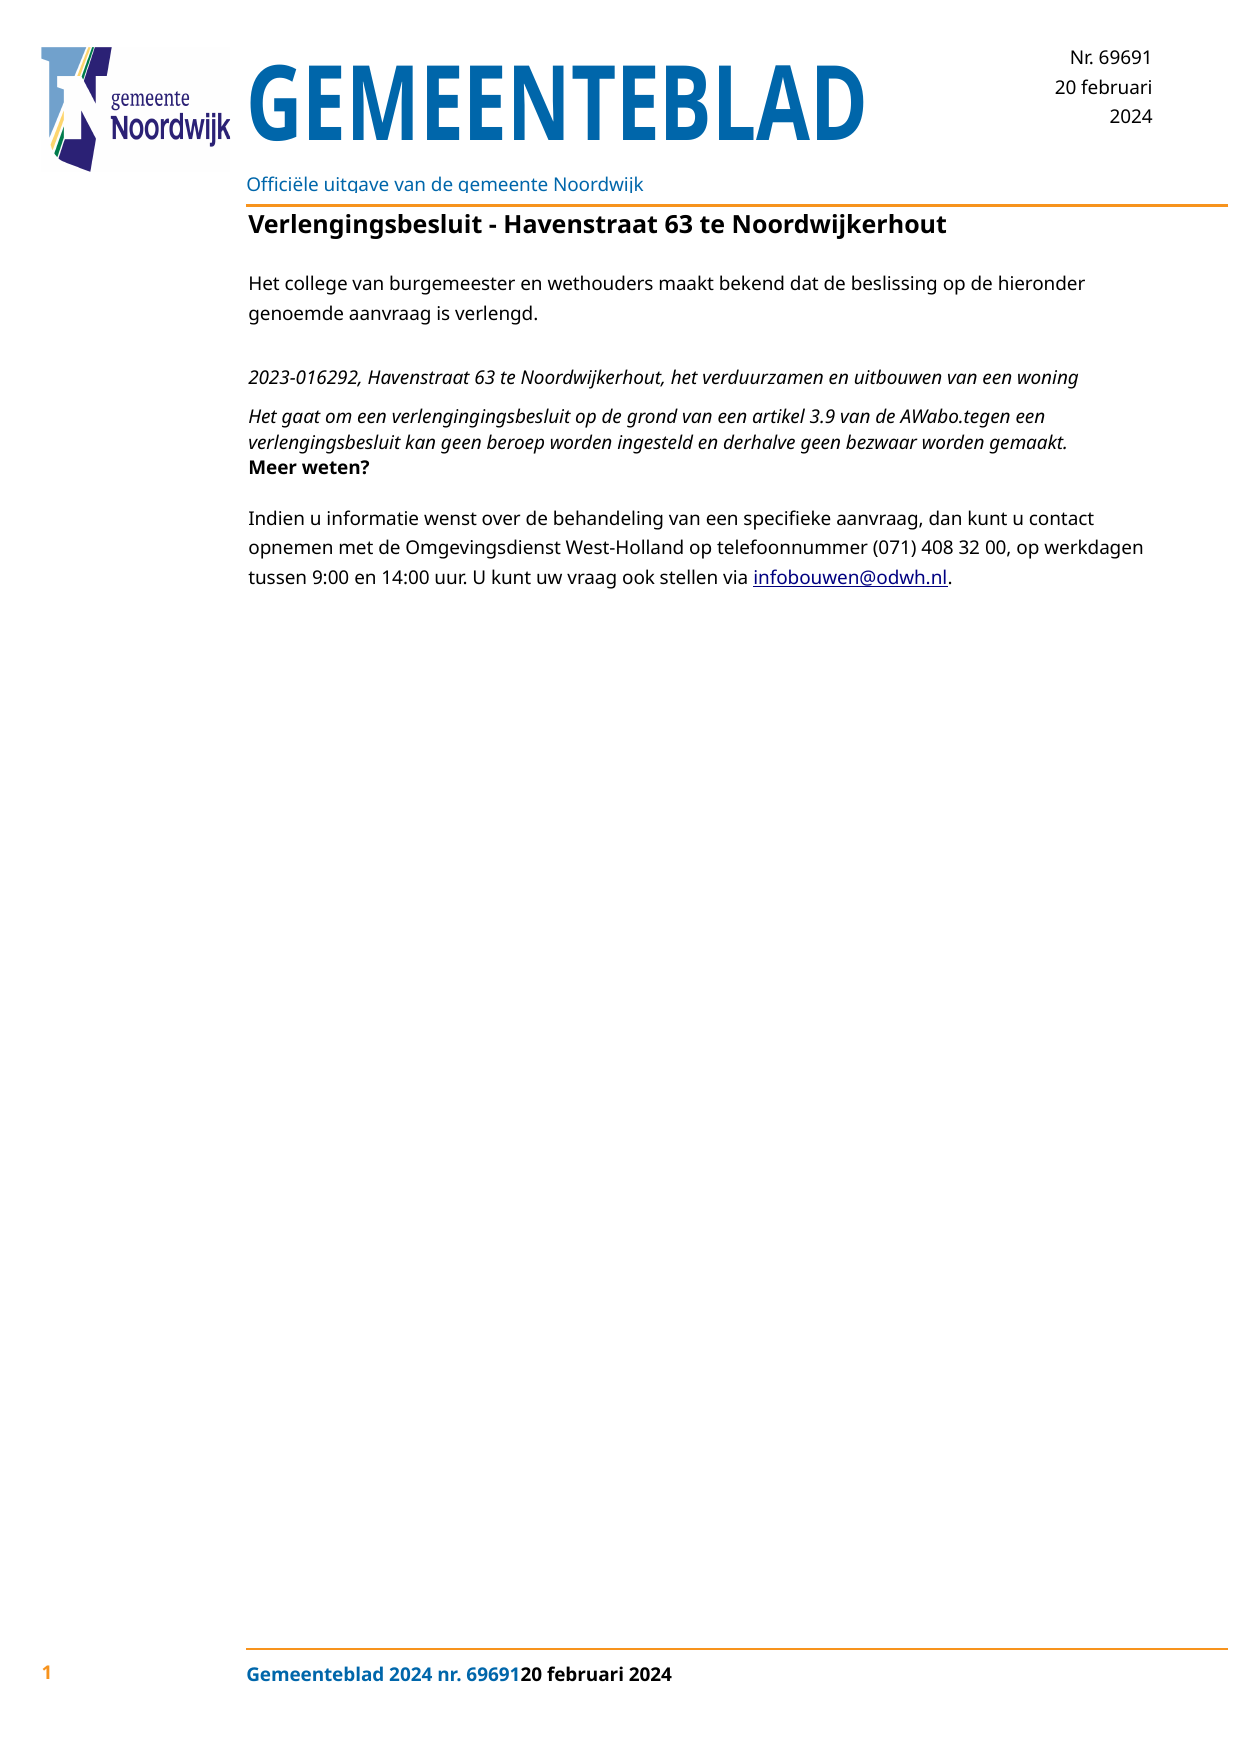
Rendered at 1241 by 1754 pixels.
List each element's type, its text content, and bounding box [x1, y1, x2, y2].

picture [41, 47, 231, 172]
text Meer weten? [248, 454, 1152, 480]
text Het college van burgemeester en wethouders maakt bekend dat de beslissing op de hieronder genoemde aanvraag is verlengd. [248, 270, 1152, 326]
text Indien u informatie wenst over de behandeling van een specifieke aanvraag, dan kunt u contact opnemen met de Omgevingsdienst West-Holland op telefoonnummer (071) 408 32 00, op werkdagen tussen 9:00 en 14:00 uur. U kunt uw vraag ook stellen via infobouwen@odwh.nl. [248, 505, 1152, 590]
text Verlengingsbesluit - Havenstraat 63 te Noordwijkerhout [248, 207, 1152, 241]
text Het gaat om een verlengingingsbesluit op de grond van een artikel 3.9 van de AWabo.tegen een verlengingsbesluit kan geen beroep worden ingesteld en derhalve geen bezwaar worden gemaakt. [248, 403, 1152, 454]
text 2023-016292, Havenstraat 63 te Noordwijkerhout, het verduurzamen en uitbouwen van een woning [248, 364, 1152, 389]
